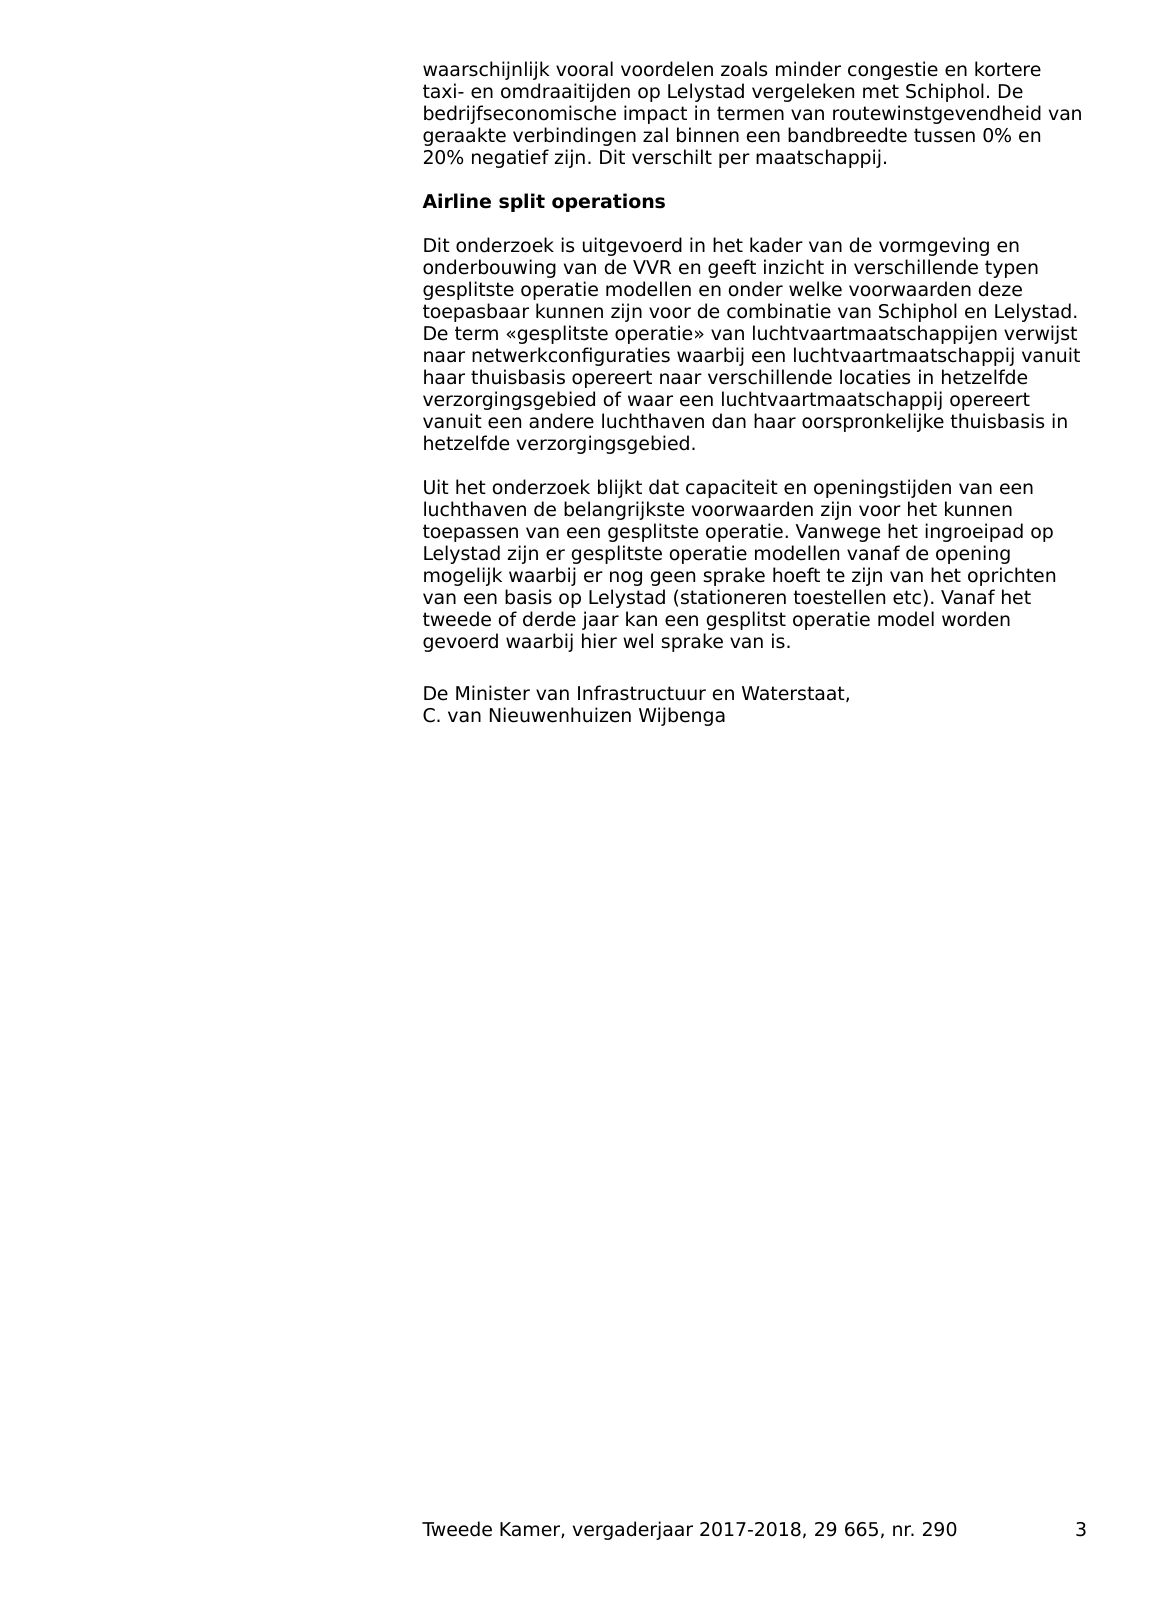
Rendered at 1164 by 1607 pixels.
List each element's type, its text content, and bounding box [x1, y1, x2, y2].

text Dit onderzoek is uitgevoerd in het kader van de vormgeving en onderbouwing van de VVR en geeft inzicht in verschillende typen gesplitste operatie modellen en onder welke voorwaarden deze toepasbaar kunnen zijn voor de combinatie van Schiphol en Lelystad. De term «gesplitste operatie» van luchtvaartmaatschappijen verwijst naar netwerkconfiguraties waarbij een luchtvaartmaatschappij vanuit haar thuisbasis opereert naar verschillende locaties in hetzelfde verzorgingsgebied of waar een luchtvaartmaatschappij opereert vanuit een andere luchthaven dan haar oorspronkelijke thuisbasis in hetzelfde verzorgingsgebied. [422, 235, 1087, 455]
subtitle Airline split operations [422, 191, 1087, 213]
text De Minister van Infrastructuur en Waterstaat, C. van Nieuwenhuizen Wijbenga [422, 683, 1087, 727]
text Uit het onderzoek blijkt dat capaciteit en openingstijden van een luchthaven de belangrijkste voorwaarden zijn voor het kunnen toepassen van een gesplitste operatie. Vanwege het ingroeipad op Lelystad zijn er gesplitste operatie modellen vanaf de opening mogelijk waarbij er nog geen sprake hoeft te zijn van het oprichten van een basis op Lelystad (stationeren toestellen etc). Vanaf het tweede of derde jaar kan een gesplitst operatie model worden gevoerd waarbij hier wel sprake van is. [422, 477, 1087, 653]
text waarschijnlijk vooral voordelen zoals minder congestie en kortere taxi- en omdraaitijden op Lelystad vergeleken met Schiphol. De bedrijfseconomische impact in termen van routewinstgevendheid van geraakte verbindingen zal binnen een bandbreedte tussen 0% en 20% negatief zijn. Dit verschilt per maatschappij. [422, 59, 1087, 169]
